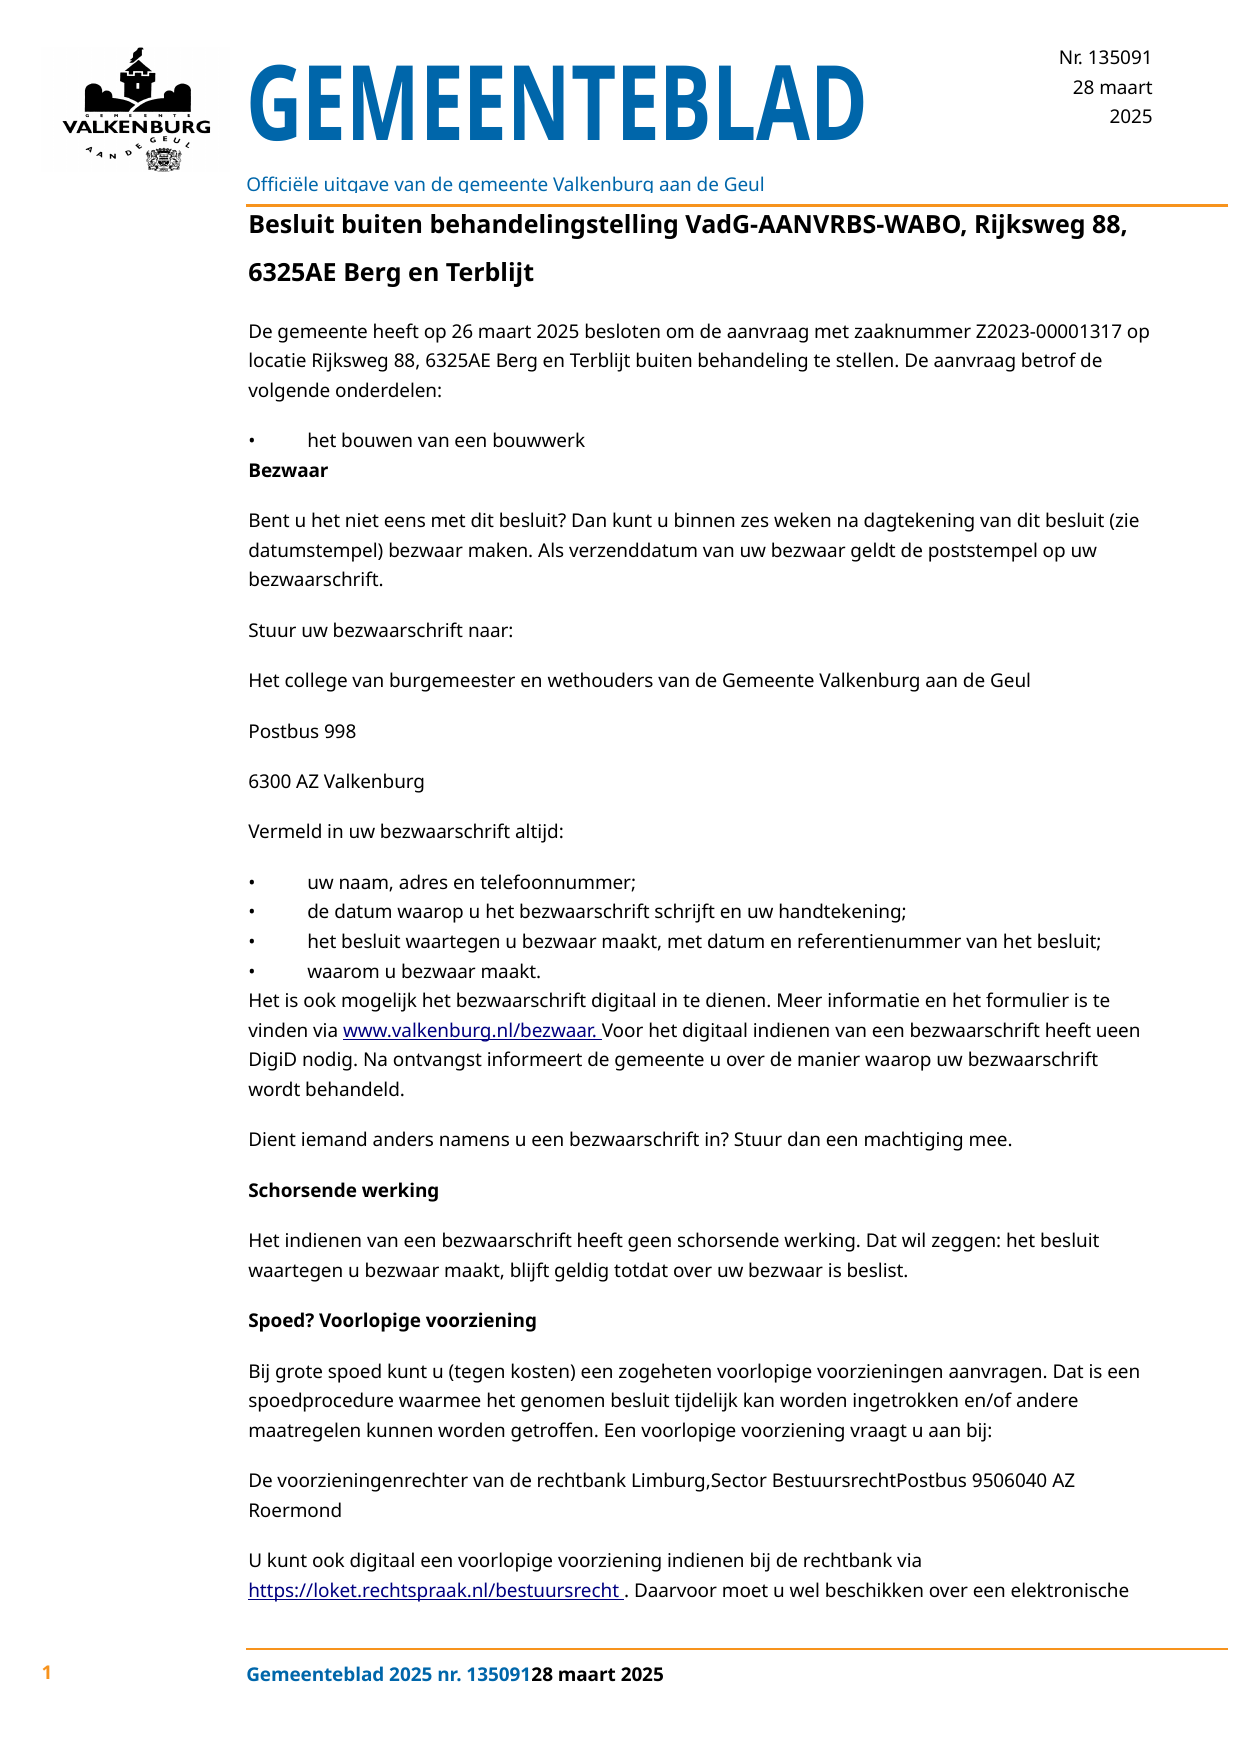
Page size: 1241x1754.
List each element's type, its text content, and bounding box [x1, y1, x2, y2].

text Het college van burgemeester en wethouders van de Gemeente Valkenburg aan de Geul [248, 667, 1152, 693]
text Bij grote spoed kunt u (tegen kosten) een zogeheten voorlopige voorzieningen aanvragen. Dat is een spoedprocedure waarmee het genomen besluit tijdelijk kan worden ingetrokken en/of andere maatregelen kunnen worden getroffen. Een voorlopige voorziening vraagt u aan bij: [248, 1358, 1152, 1443]
text De voorzieningenrechter van de rechtbank Limburg,Sector BestuursrechtPostbus 9506040 AZ Roermond [248, 1467, 1152, 1523]
text Besluit buiten behandelingstelling VadG-AANVRBS-WABO, Rijksweg 88, 6325AE Berg en Terblijt [248, 207, 1152, 288]
text De gemeente heeft op 26 maart 2025 besloten om de aanvraag met zaaknummer Z2023-00001317 op locatie Rijksweg 88, 6325AE Berg en Terblijt buiten behandeling te stellen. De aanvraag betrof de volgende onderdelen: [248, 318, 1152, 403]
text Stuur uw bezwaarschrift naar: [248, 617, 1152, 643]
text Dient iemand anders namens u een bezwaarschrift in? Stuur dan een machtiging mee. [248, 1127, 1152, 1152]
text 6300 AZ Valkenburg [248, 768, 1152, 794]
text Het is ook mogelijk het bezwaarschrift digitaal in te dienen. Meer informatie en het formulier is te vinden via www.valkenburg.nl/bezwaar. Voor het digitaal indienen van een bezwaarschrift heeft ueen DigiD nodig. Na ontvangst informeert de gemeente u over de manier waarop uw bezwaarschrift wordt behandeld. [248, 987, 1152, 1102]
list het besluit waartegen u bezwaar maakt, met datum en referentienummer van het besluit; [248, 928, 1152, 954]
text U kunt ook digitaal een voorlopige voorziening indienen bij de rechtbank via https://loket.rechtspraak.nl/bestuursrecht . Daarvoor moet u wel beschikken over een elektronische [248, 1547, 1152, 1603]
text Het indienen van een bezwaarschrift heeft geen schorsende werking. Dat wil zeggen: het besluit waartegen u bezwaar maakt, blijft geldig totdat over uw bezwaar is beslist. [248, 1227, 1152, 1283]
list uw naam, adres en telefoonnummer; [248, 869, 1152, 895]
list waarom u bezwaar maakt. [248, 958, 1152, 984]
text Bezwaar [248, 457, 1152, 483]
text Bent u het niet eens met dit besluit? Dan kunt u binnen zes weken na dagtekening van dit besluit (zie datumstempel) bezwaar maken. Als verzenddatum van uw bezwaar geldt de poststempel op uw bezwaarschrift. [248, 507, 1152, 592]
list het bouwen van een bouwwerk [248, 427, 1152, 453]
text Spoed? Voorlopige voorziening [248, 1307, 1152, 1333]
text Schorsende werking [248, 1177, 1152, 1203]
list de datum waarop u het bezwaarschrift schrijft en uw handtekening; [248, 899, 1152, 924]
picture [41, 47, 231, 172]
text Postbus 998 [248, 718, 1152, 744]
text Vermeld in uw bezwaarschrift altijd: [248, 819, 1152, 844]
